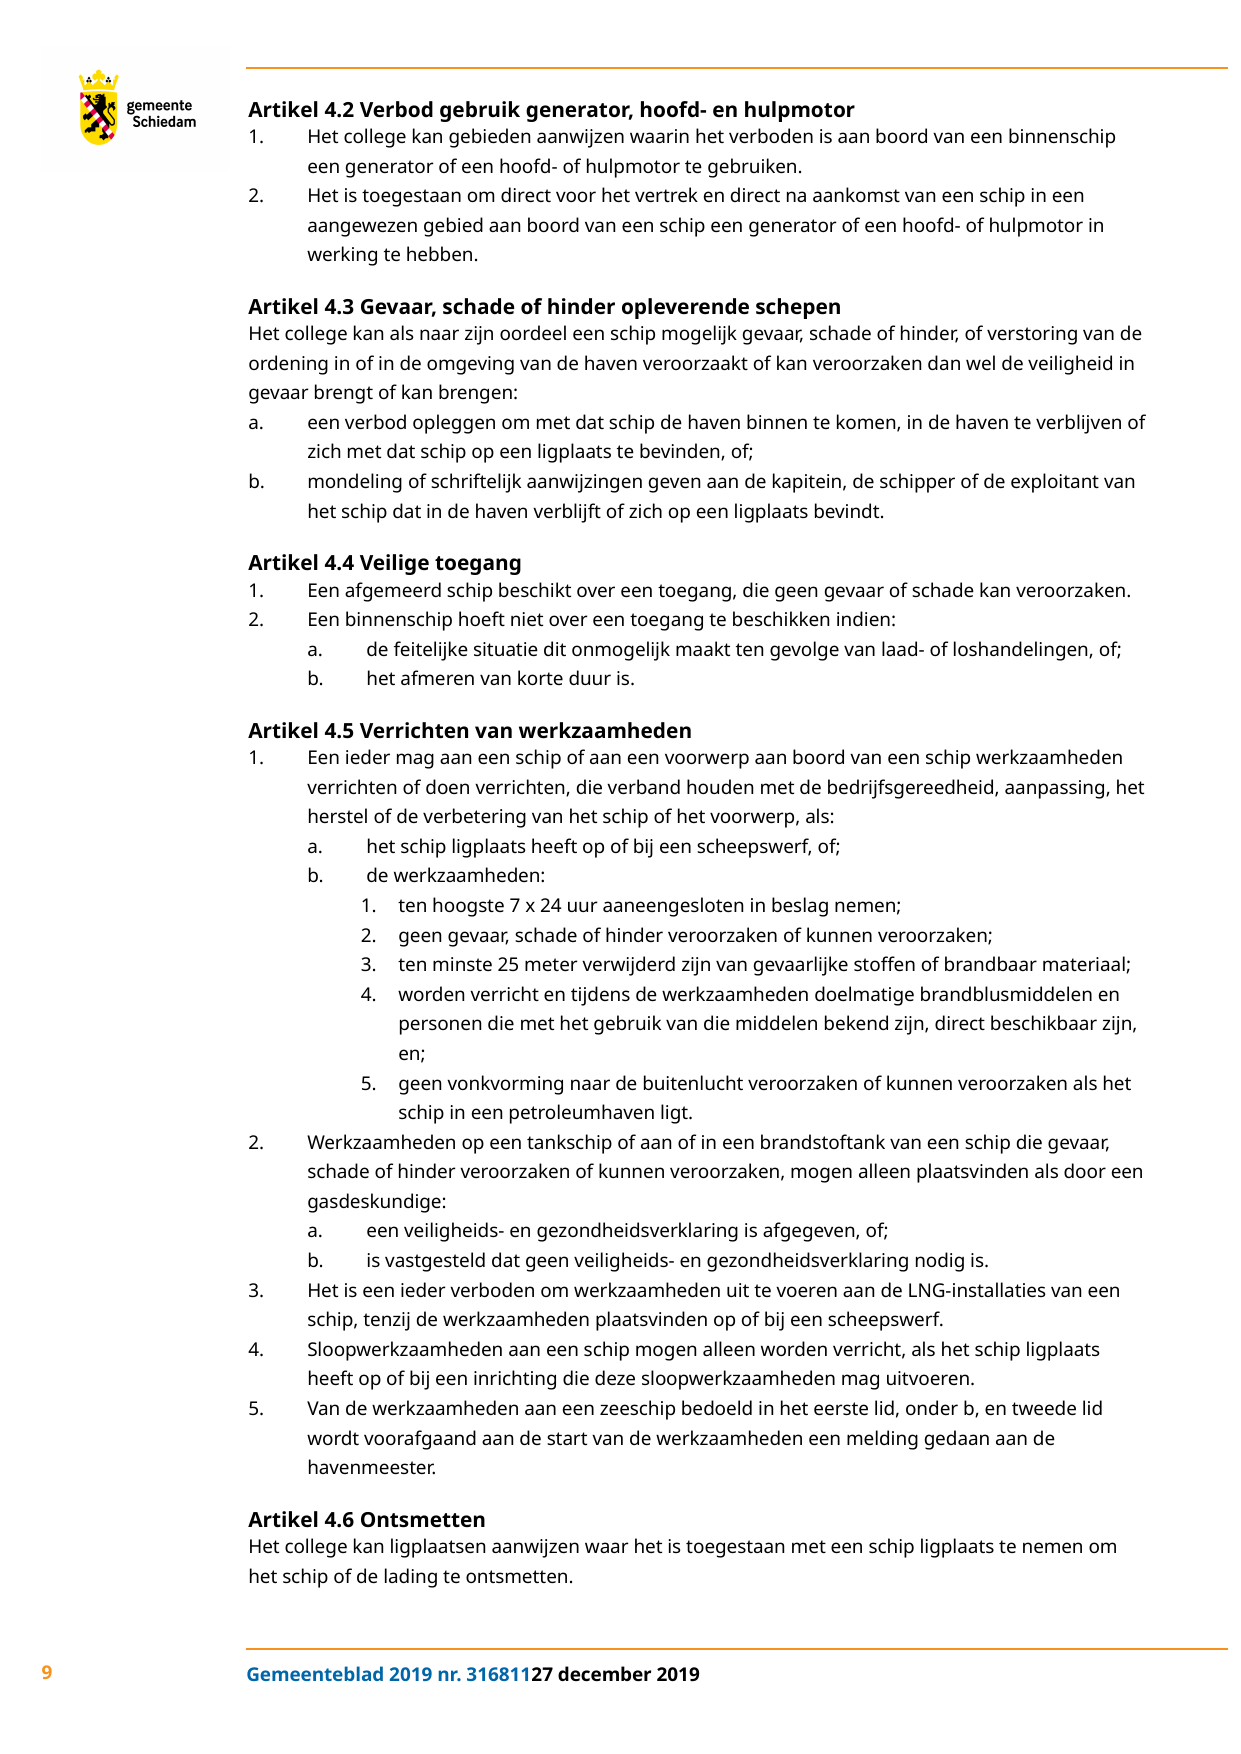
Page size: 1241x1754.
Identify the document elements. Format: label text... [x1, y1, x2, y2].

list Van de werkzaamheden aan een zeeschip bedoeld in het eerste lid, onder b, en tweede lid wordt voorafgaand aan de start van de werkzaamheden een melding gedaan aan de havenmeester. [248, 1395, 1152, 1480]
picture [41, 47, 231, 172]
list Een binnenschip hoeft niet over een toegang te beschikken indien: [248, 606, 1152, 632]
list worden verricht en tijdens de werkzaamheden doelmatige brandblusmiddelen en personen die met het gebruik van die middelen bekend zijn, direct beschikbaar zijn, en; [361, 981, 1152, 1066]
list het schip ligplaats heeft op of bij een scheepswerf, of; [307, 833, 1152, 859]
list Een ieder mag aan een schip of aan een voorwerp aan boord van een schip werkzaamheden verrichten of doen verrichten, die verband houden met de bedrijfsgereedheid, aanpassing, het herstel of de verbetering van het schip of het voorwerp, als: [248, 744, 1152, 829]
list Het college kan gebieden aanwijzen waarin het verboden is aan boord van een binnenschip een generator of een hoofd- of hulpmotor te gebruiken. [248, 123, 1152, 178]
list geen gevaar, schade of hinder veroorzaken of kunnen veroorzaken; [361, 922, 1152, 948]
list de werkzaamheden: [307, 863, 1152, 888]
list ten minste 25 meter verwijderd zijn van gevaarlijke stoffen of brandbaar materiaal; [361, 951, 1152, 977]
text Artikel 4.6 Ontsmetten [248, 1505, 1152, 1533]
text Artikel 4.2 Verbod gebruik generator, hoofd- en hulpmotor [248, 95, 1152, 123]
text Het college kan als naar zijn oordeel een schip mogelijk gevaar, schade of hinder, of verstoring van de ordening in of in de omgeving van de haven veroorzaakt of kan veroorzaken dan wel de veiligheid in gevaar brengt of kan brengen: [248, 320, 1152, 405]
text Artikel 4.3 Gevaar, schade of hinder opleverende schepen [248, 292, 1152, 320]
list het afmeren van korte duur is. [307, 666, 1152, 691]
list is vastgesteld dat geen veiligheids- en gezondheidsverklaring nodig is. [307, 1247, 1152, 1273]
list Een afgemeerd schip beschikt over een toegang, die geen gevaar of schade kan veroorzaken. [248, 577, 1152, 602]
list mondeling of schriftelijk aanwijzingen geven aan de kapitein, de schipper of de exploitant van het schip dat in de haven verblijft of zich op een ligplaats bevindt. [248, 468, 1152, 524]
list een veiligheids- en gezondheidsverklaring is afgegeven, of; [307, 1218, 1152, 1243]
list geen vonkvorming naar de buitenlucht veroorzaken of kunnen veroorzaken als het schip in een petroleumhaven ligt. [361, 1070, 1152, 1125]
list Sloopwerkzaamheden aan een schip mogen alleen worden verricht, als het schip ligplaats heeft op of bij een inrichting die deze sloopwerkzaamheden mag uitvoeren. [248, 1336, 1152, 1391]
list Het is toegestaan om direct voor het vertrek en direct na aankomst van een schip in een aangewezen gebied aan boord van een schip een generator of een hoofd- of hulpmotor in werking te hebben. [248, 182, 1152, 267]
text Artikel 4.5 Verrichten van werkzaamheden [248, 716, 1152, 744]
list ten hoogste 7 x 24 uur aaneengesloten in beslag nemen; [361, 892, 1152, 918]
list een verbod opleggen om met dat schip de haven binnen te komen, in de haven te verblijven of zich met dat schip op een ligplaats te bevinden, of; [248, 409, 1152, 464]
text Artikel 4.4 Veilige toegang [248, 548, 1152, 577]
text Het college kan ligplaatsen aanwijzen waar het is toegestaan met een schip ligplaats te nemen om het schip of de lading te ontsmetten. [248, 1533, 1152, 1588]
list de feitelijke situatie dit onmogelijk maakt ten gevolge van laad- of loshandelingen, of; [307, 636, 1152, 662]
list Het is een ieder verboden om werkzaamheden uit te voeren aan de LNG-installaties van een schip, tenzij de werkzaamheden plaatsvinden op of bij een scheepswerf. [248, 1277, 1152, 1332]
list Werkzaamheden op een tankschip of aan of in een brandstoftank van een schip die gevaar, schade of hinder veroorzaken of kunnen veroorzaken, mogen alleen plaatsvinden als door een gasdeskundige: [248, 1129, 1152, 1214]
